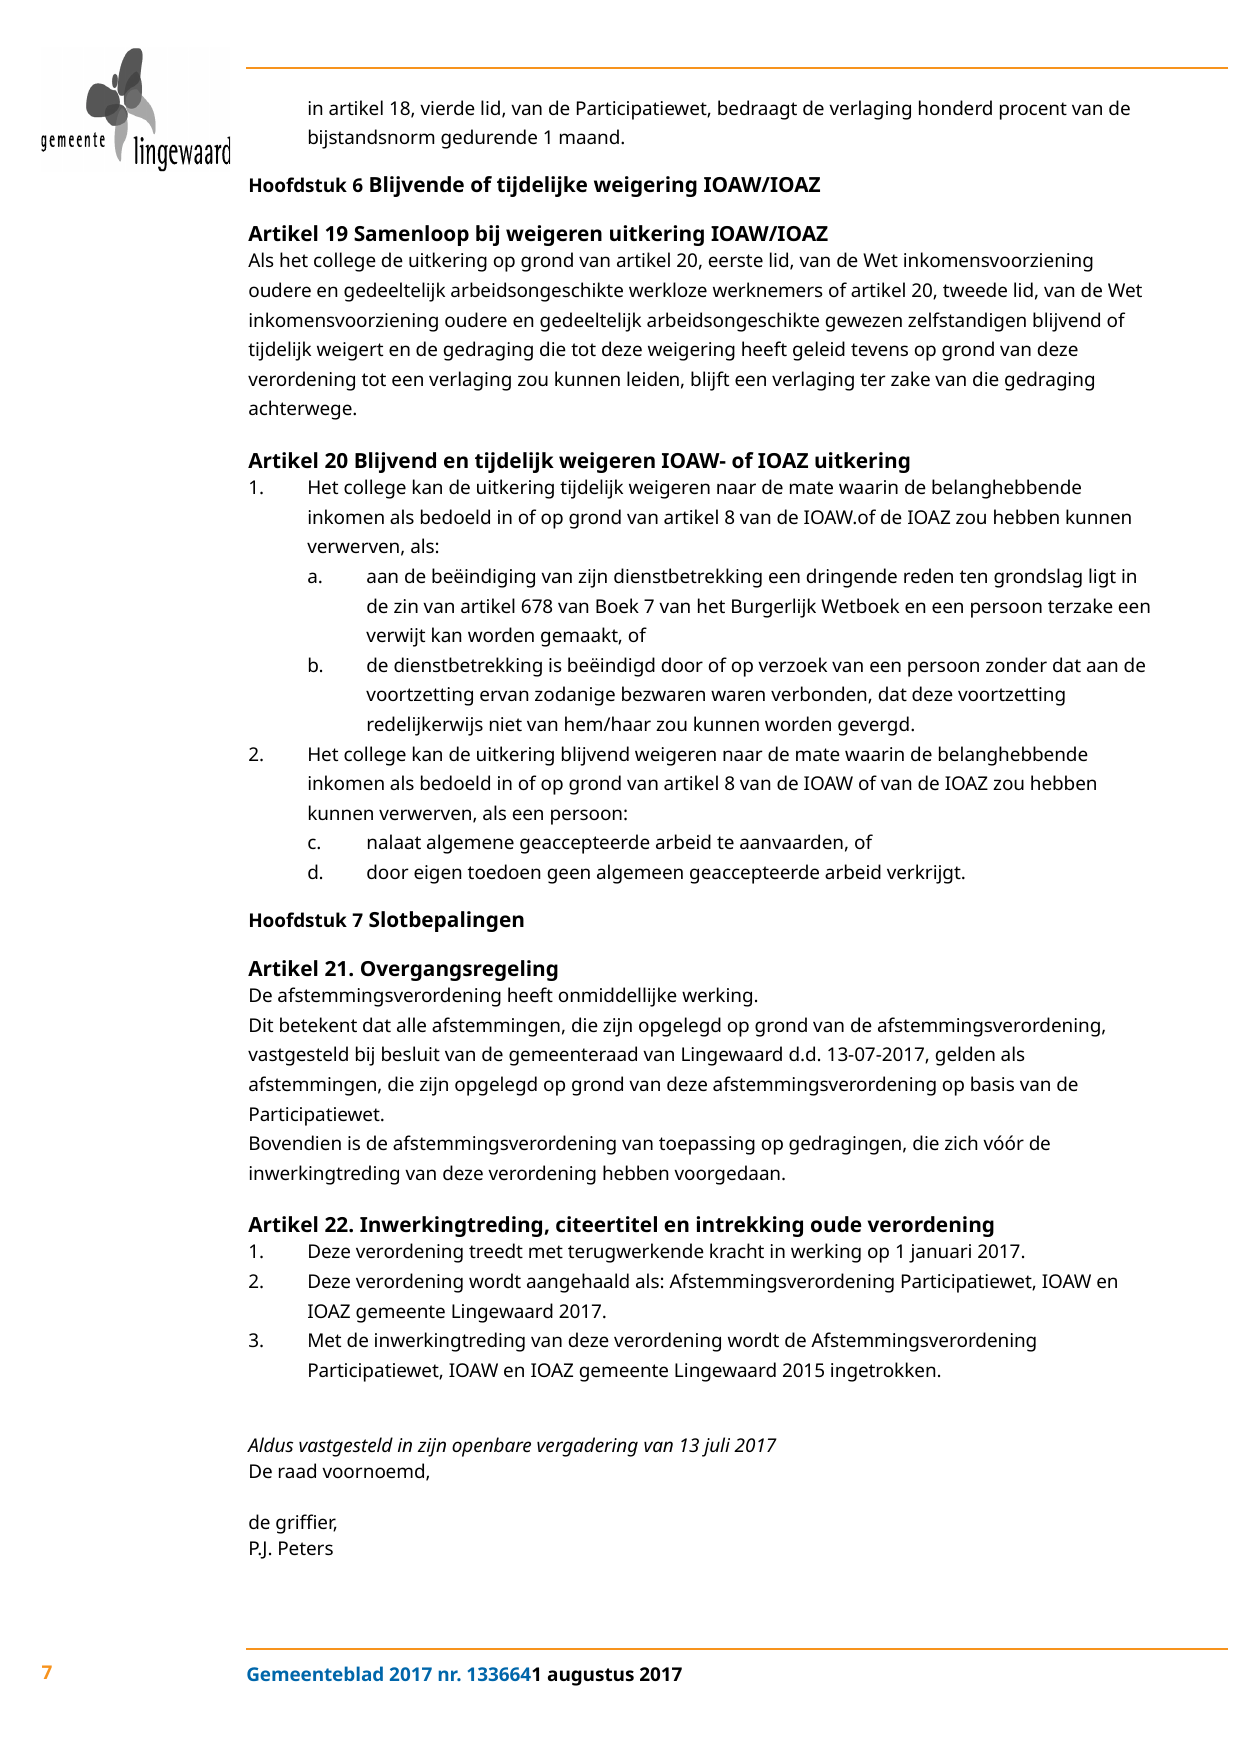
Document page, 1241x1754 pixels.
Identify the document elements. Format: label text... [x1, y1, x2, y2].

text Bovendien is de afstemmingsverordening van toepassing op gedragingen, die zich vóór de inwerkingtreding van deze verordening hebben voorgedaan. [248, 1130, 1152, 1186]
list Deze verordening wordt aangehaald als: Afstemmingsverordening Participatiewet, IOAW en IOAZ gemeente Lingewaard 2017. [248, 1268, 1152, 1324]
text Hoofdstuk 7 Slotbepalingen [248, 905, 1152, 933]
text Als het college de uitkering op grond van artikel 20, eerste lid, van de Wet inkomensvoorziening oudere en gedeeltelijk arbeidsongeschikte werkloze werknemers of artikel 20, tweede lid, van de Wet inkomensvoorziening oudere en gedeeltelijk arbeidsongeschikte gewezen zelfstandigen blijvend of tijdelijk weigert en de gedraging die tot deze weigering heeft geleid tevens op grond van deze verordening tot een verlaging zou kunnen leiden, blijft een verlaging ter zake van die gedraging achterwege. [248, 248, 1152, 421]
list Het college kan de uitkering blijvend weigeren naar de mate waarin de belanghebbende inkomen als bedoeld in of op grond van artikel 8 van de IOAW of van de IOAZ zou hebben kunnen verwerven, als een persoon: [248, 741, 1152, 826]
list Met de inwerkingtreding van deze verordening wordt de Afstemmingsverordening Participatiewet, IOAW en IOAZ gemeente Lingewaard 2015 ingetrokken. [248, 1327, 1152, 1383]
text Dit betekent dat alle afstemmingen, die zijn opgelegd op grond van de afstemmingsverordening, vastgesteld bij besluit van de gemeenteraad van Lingewaard d.d. 13-07-2017, gelden als afstemmingen, die zijn opgelegd op grond van deze afstemmingsverordening op basis van de Participatiewet. [248, 1012, 1152, 1126]
list de dienstbetrekking is beëindigd door of op verzoek van een persoon zonder dat aan de voortzetting ervan zodanige bezwaren waren verbonden, dat deze voortzetting redelijkerwijs niet van hem/haar zou kunnen worden gevergd. [307, 652, 1152, 737]
list nalaat algemene geaccepteerde arbeid te aanvaarden, of [307, 829, 1152, 855]
list door eigen toedoen geen algemeen geaccepteerde arbeid verkrijgt. [307, 859, 1152, 885]
text Artikel 19 Samenloop bij weigeren uitkering IOAW/IOAZ [248, 219, 1152, 248]
list Deze verordening treedt met terugwerkende kracht in werking op 1 januari 2017. [248, 1239, 1152, 1264]
text de griffier, [248, 1509, 1152, 1535]
text Hoofdstuk 6 Blijvende of tijdelijke weigering IOAW/IOAZ [248, 170, 1152, 198]
text Artikel 20 Blijvend en tijdelijk weigeren IOAW- of IOAZ uitkering [248, 446, 1152, 474]
picture [41, 47, 231, 172]
text De raad voornoemd, [248, 1458, 1152, 1484]
text P.J. Peters [248, 1535, 1152, 1561]
text Artikel 21. Overgangsregeling [248, 954, 1152, 982]
list Het college kan de uitkering tijdelijk weigeren naar de mate waarin de belanghebbende inkomen als bedoeld in of op grond van artikel 8 van de IOAW.of de IOAZ zou hebben kunnen verwerven, als: [248, 474, 1152, 559]
text De afstemmingsverordening heeft onmiddellijke werking. [248, 982, 1152, 1008]
text Aldus vastgesteld in zijn openbare vergadering van 13 juli 2017 [248, 1432, 1152, 1458]
list in artikel 18, vierde lid, van de Participatiewet, bedraagt de verlaging honderd procent van de bijstandsnorm gedurende 1 maand. [248, 95, 1152, 150]
list aan de beëindiging van zijn dienstbetrekking een dringende reden ten grondslag ligt in de zin van artikel 678 van Boek 7 van het Burgerlijk Wetboek en een persoon terzake een verwijt kan worden gemaakt, of [307, 563, 1152, 648]
text Artikel 22. Inwerkingtreding, citeertitel en intrekking oude verordening [248, 1210, 1152, 1239]
